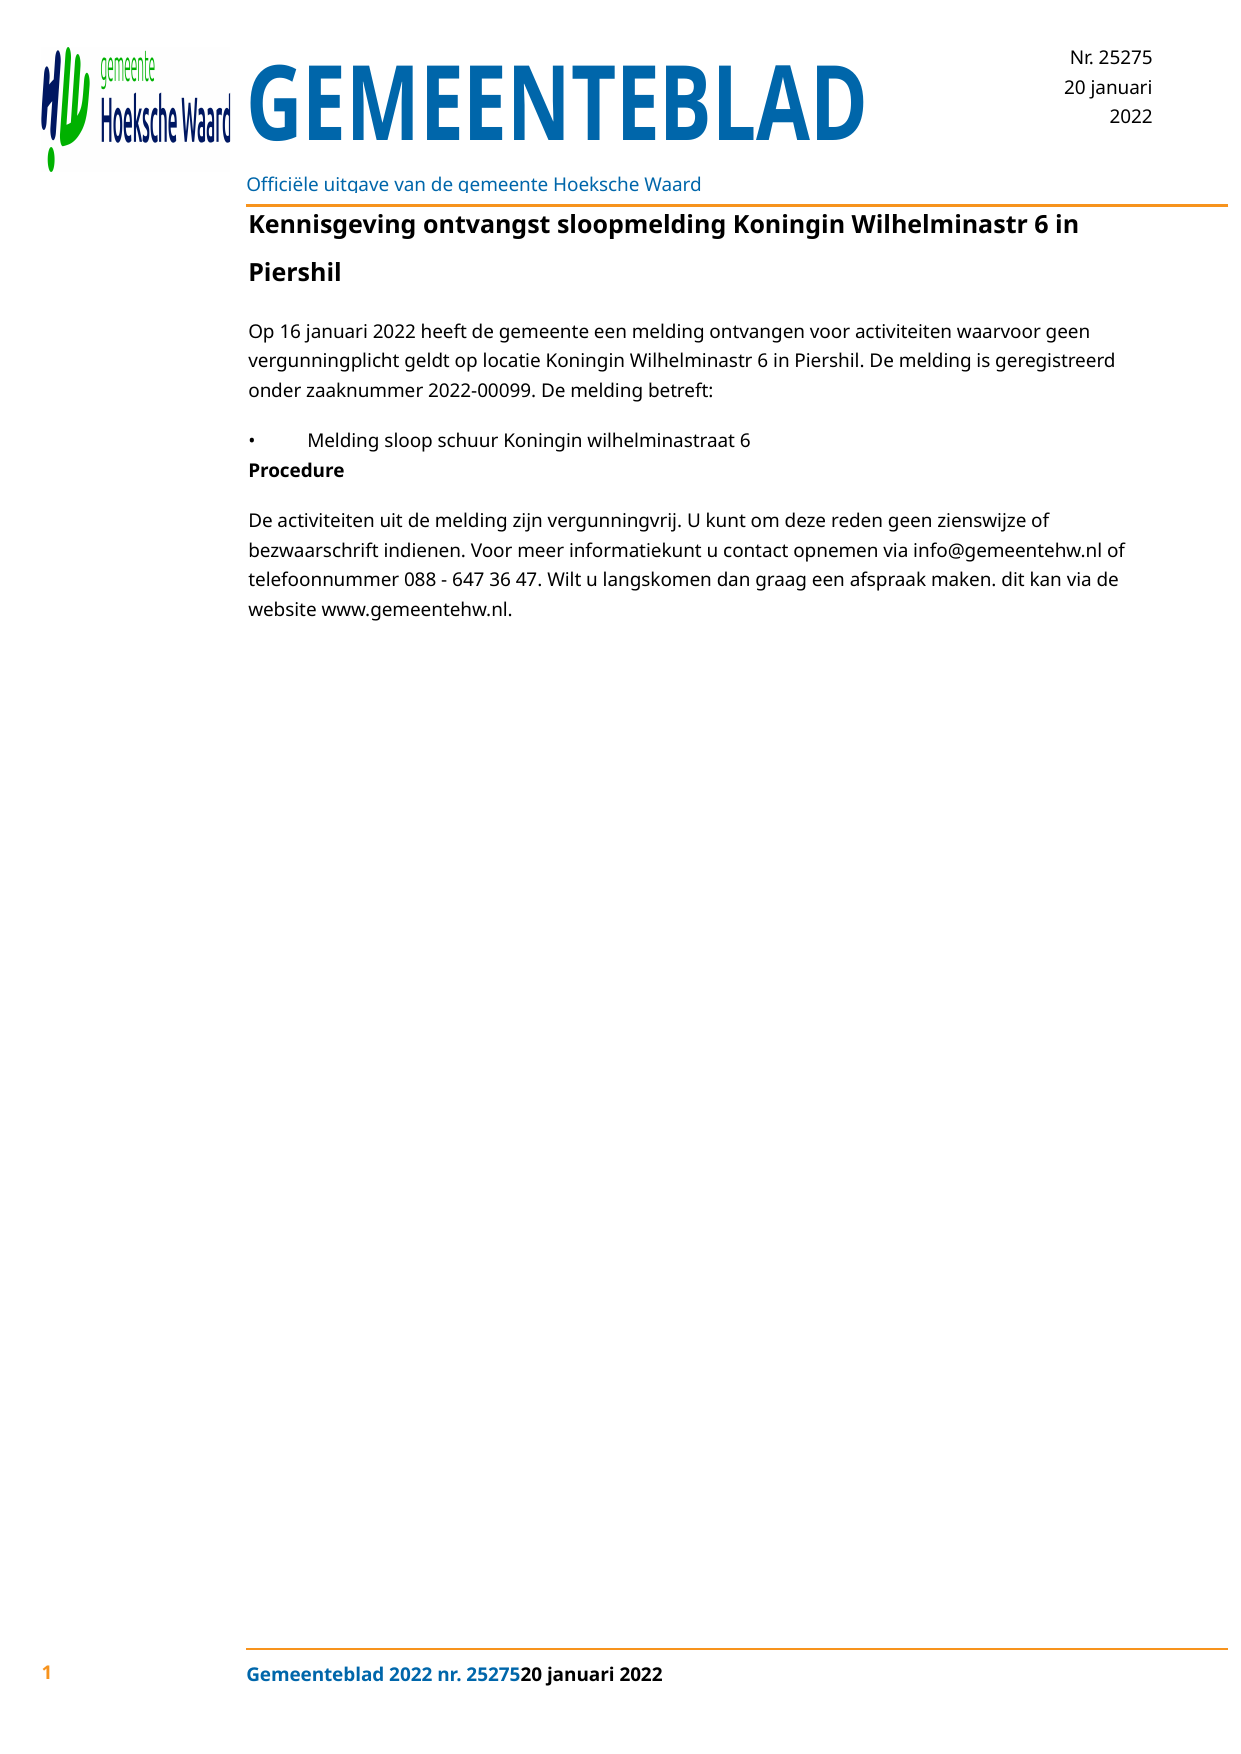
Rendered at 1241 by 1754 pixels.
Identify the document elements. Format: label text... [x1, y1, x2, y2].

list Melding sloop schuur Koningin wilhelminastraat 6 [248, 427, 1152, 453]
text Op 16 januari 2022 heeft de gemeente een melding ontvangen voor activiteiten waarvoor geen vergunningplicht geldt op locatie Koningin Wilhelminastr 6 in Piershil. De melding is geregistreerd onder zaaknummer 2022-00099. De melding betreft: [248, 318, 1152, 403]
picture [41, 47, 231, 172]
text Kennisgeving ontvangst sloopmelding Koningin Wilhelminastr 6 in Piershil [248, 207, 1152, 288]
text De activiteiten uit de melding zijn vergunningvrij. U kunt om deze reden geen zienswijze of bezwaarschrift indienen. Voor meer informatiekunt u contact opnemen via info@gemeentehw.nl of telefoonnummer 088 - 647 36 47. Wilt u langskomen dan graag een afspraak maken. dit kan via de website www.gemeentehw.nl. [248, 507, 1152, 622]
text Procedure [248, 457, 1152, 483]
